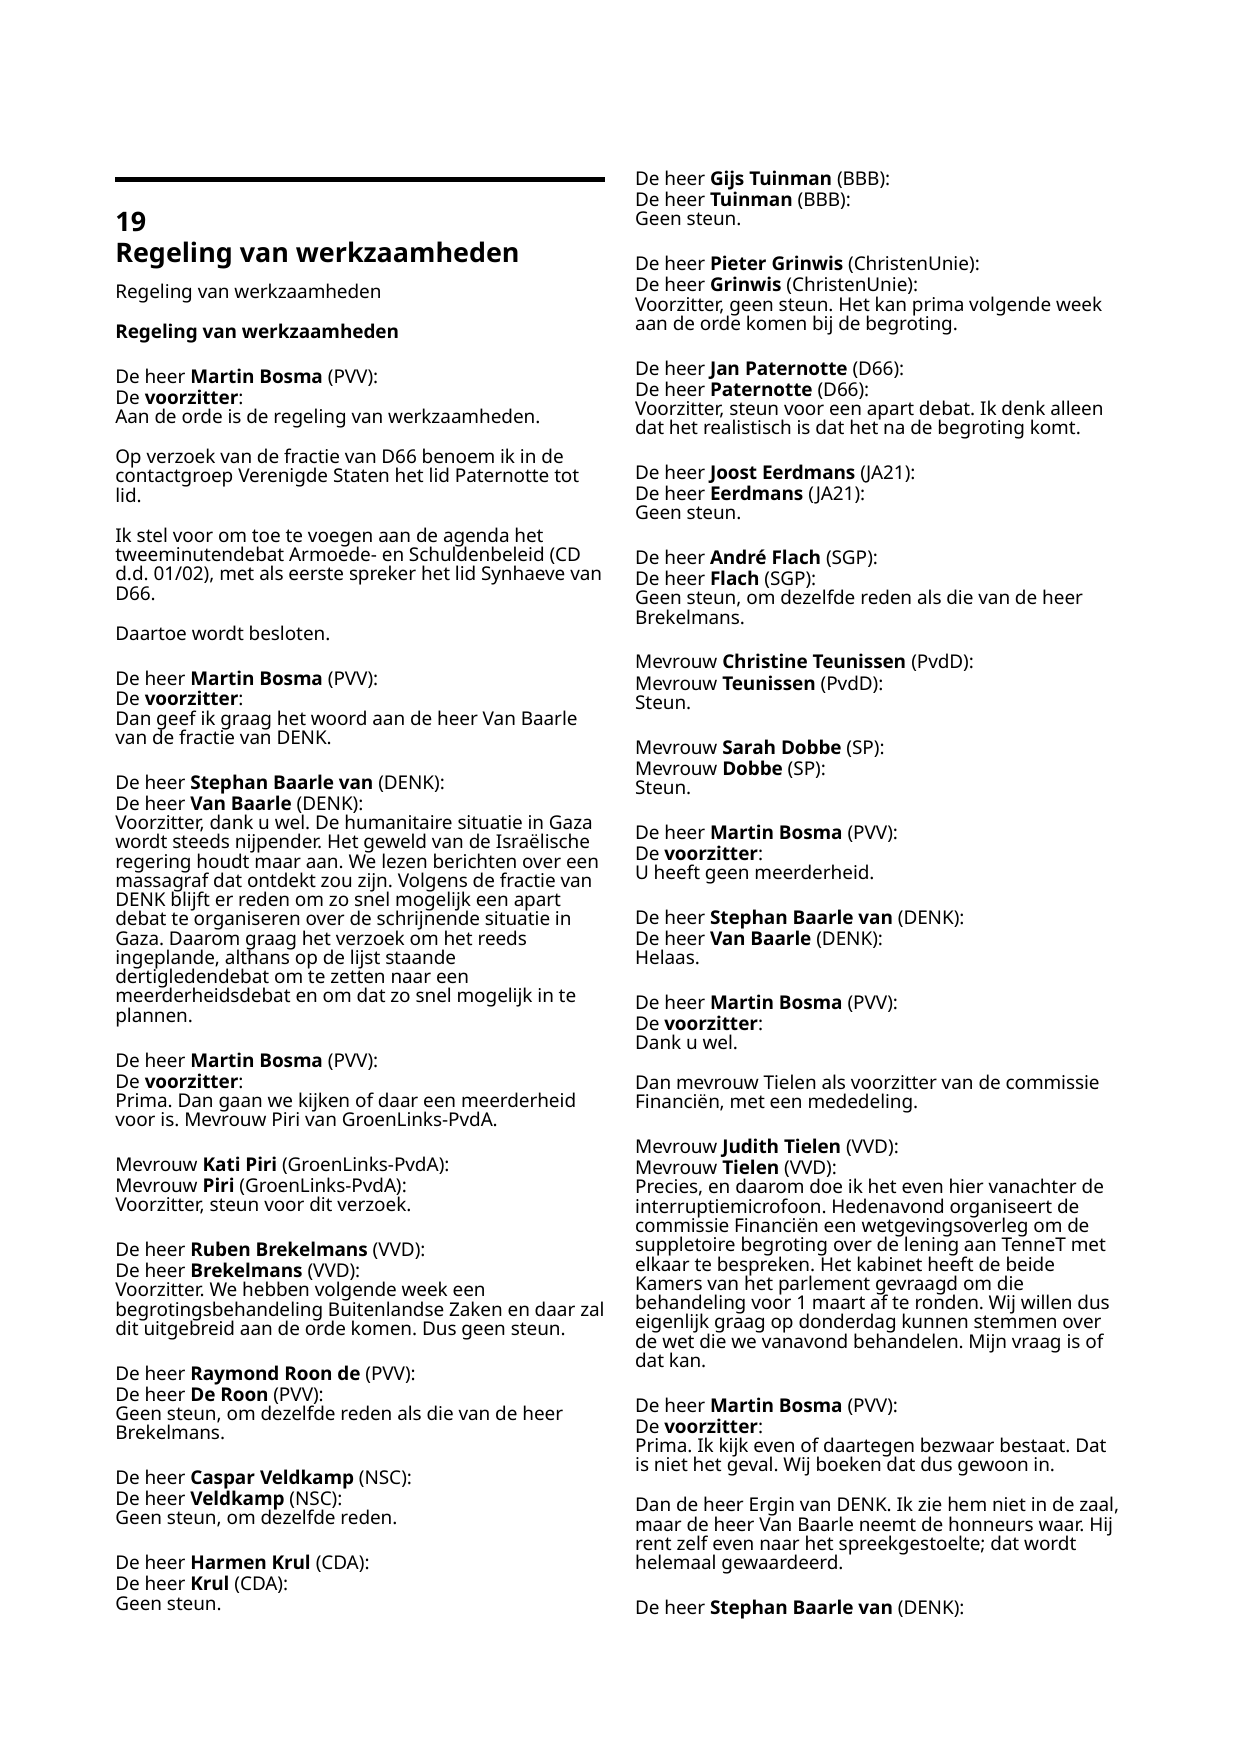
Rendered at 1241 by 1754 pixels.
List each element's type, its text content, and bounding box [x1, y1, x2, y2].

text Mevrouw Sarah Dobbe (SP): [635, 734, 1125, 759]
text De heer Martin Bosma (PVV): [115, 363, 605, 389]
text De heer Paternotte (D66): [635, 381, 1125, 400]
text De voorzitter: [115, 690, 605, 710]
text Steun. [635, 694, 1125, 713]
text Steun. [635, 779, 1125, 798]
text De heer Tuinman (BBB): [635, 191, 1125, 210]
text De voorzitter: [635, 1015, 1125, 1034]
text De heer Gijs Tuinman (BBB): [635, 165, 1125, 191]
text De heer Jan Paternotte (D66): [635, 355, 1125, 381]
text De heer Ruben Brekelmans (VVD): [115, 1236, 605, 1262]
text De heer Stephan Baarle van (DENK): [635, 1594, 1125, 1620]
text Voorzitter, dank u wel. De humanitaire situatie in Gaza wordt steeds nijpender. Het geweld van de Israëlische regering houdt maar aan. We lezen berichten over een massagraf dat ontdekt zou zijn. Volgens de fractie van DENK blijft er reden om zo snel mogelijk een apart debat te organiseren over de schrijnende situatie in Gaza. Daarom graag het verzoek om het reeds ingeplande, althans op de lijst staande dertigledendebat om te zetten naar een meerderheidsdebat en om dat zo snel mogelijk in te plannen. [115, 814, 605, 1026]
text Ik stel voor om toe te voegen aan de agenda het tweeminutendebat Armoede- en Schuldenbeleid (CD d.d. 01/02), met als eerste spreker het lid Synhaeve van D66. [115, 527, 605, 604]
text Dank u wel. [635, 1034, 1125, 1053]
text De heer Martin Bosma (PVV): [635, 989, 1125, 1015]
text De voorzitter: [635, 1418, 1125, 1437]
text Voorzitter, steun voor een apart debat. Ik denk alleen dat het realistisch is dat het na de begroting komt. [635, 400, 1125, 438]
text De heer Martin Bosma (PVV): [115, 1047, 605, 1073]
text Mevrouw Judith Tielen (VVD): [635, 1133, 1125, 1159]
text De heer Caspar Veldkamp (NSC): [115, 1464, 605, 1490]
text Prima. Ik kijk even of daartegen bezwaar bestaat. Dat is niet het geval. Wij boeken dat dus gewoon in. [635, 1437, 1125, 1476]
text De voorzitter: [635, 845, 1125, 864]
text De heer Flach (SGP): [635, 570, 1125, 589]
text Dan geef ik graag het woord aan de heer Van Baarle van de fractie van DENK. [115, 710, 605, 748]
text De heer Joost Eerdmans (JA21): [635, 459, 1125, 485]
text De heer Martin Bosma (PVV): [115, 665, 605, 690]
text Mevrouw Dobbe (SP): [635, 759, 1125, 779]
text De heer Pieter Grinwis (ChristenUnie): [635, 251, 1125, 276]
text Voorzitter. We hebben volgende week een begrotingsbehandeling Buitenlandse Zaken en daar zal dit uitgebreid aan de orde komen. Dus geen steun. [115, 1281, 605, 1339]
text Mevrouw Piri (GroenLinks-PvdA): [115, 1177, 605, 1196]
text De heer Grinwis (ChristenUnie): [635, 276, 1125, 296]
text Aan de orde is de regeling van werkzaamheden. [115, 408, 605, 427]
text De voorzitter: [115, 389, 605, 408]
text De heer Martin Bosma (PVV): [635, 819, 1125, 845]
text Mevrouw Kati Piri (GroenLinks-PvdA): [115, 1151, 605, 1177]
text Daartoe wordt besloten. [115, 624, 605, 644]
text U heeft geen meerderheid. [635, 864, 1125, 883]
text Voorzitter, steun voor dit verzoek. [115, 1196, 605, 1216]
text Geen steun. [635, 210, 1125, 230]
text 19 [115, 203, 605, 239]
text De heer Stephan Baarle van (DENK): [115, 769, 605, 795]
text De heer Stephan Baarle van (DENK): [635, 904, 1125, 930]
text De heer Raymond Roon de (PVV): [115, 1360, 605, 1386]
text Regeling van werkzaamheden [115, 323, 605, 342]
text De heer Van Baarle (DENK): [115, 795, 605, 814]
text De heer Martin Bosma (PVV): [635, 1392, 1125, 1418]
text Dan mevrouw Tielen als voorzitter van de commissie Financiën, met een mededeling. [635, 1074, 1125, 1113]
text Regeling van werkzaamheden [115, 283, 605, 302]
text Mevrouw Tielen (VVD): [635, 1159, 1125, 1178]
text Mevrouw Christine Teunissen (PvdD): [635, 649, 1125, 674]
text De heer De Roon (PVV): [115, 1386, 605, 1405]
text Prima. Dan gaan we kijken of daar een meerderheid voor is. Mevrouw Piri van GroenLinks-PvdA. [115, 1092, 605, 1130]
text Voorzitter, geen steun. Het kan prima volgende week aan de orde komen bij de begroting. [635, 296, 1125, 334]
text Mevrouw Teunissen (PvdD): [635, 674, 1125, 694]
text De heer Veldkamp (NSC): [115, 1490, 605, 1509]
text De voorzitter: [115, 1073, 605, 1092]
text Op verzoek van de fractie van D66 benoem ik in de contactgroep Verenigde Staten het lid Paternotte tot lid. [115, 448, 605, 506]
text De heer André Flach (SGP): [635, 544, 1125, 570]
text De heer Eerdmans (JA21): [635, 485, 1125, 504]
text Regeling van werkzaamheden [115, 239, 605, 283]
text De heer Krul (CDA): [115, 1575, 605, 1594]
text Geen steun, om dezelfde reden. [115, 1509, 605, 1529]
text Geen steun. [635, 504, 1125, 523]
text Geen steun, om dezelfde reden als die van de heer Brekelmans. [115, 1405, 605, 1443]
text Precies, en daarom doe ik het even hier vanachter de interruptiemicrofoon. Hedenavond organiseert de commissie Financiën een wetgevingsoverleg om de suppletoire begroting over de lening aan TenneT met elkaar te bespreken. Het kabinet heeft de beide Kamers van het parlement gevraagd om die behandeling voor 1 maart af te ronden. Wij willen dus eigenlijk graag op donderdag kunnen stemmen over de wet die we vanavond behandelen. Mijn vraag is of dat kan. [635, 1178, 1125, 1371]
text De heer Brekelmans (VVD): [115, 1262, 605, 1281]
text Dan de heer Ergin van DENK. Ik zie hem niet in de zaal, maar de heer Van Baarle neemt de honneurs waar. Hij rent zelf even naar het spreekgestoelte; dat wordt helemaal gewaardeerd. [635, 1496, 1125, 1573]
text De heer Van Baarle (DENK): [635, 930, 1125, 949]
text Helaas. [635, 949, 1125, 968]
text Geen steun, om dezelfde reden als die van de heer Brekelmans. [635, 589, 1125, 628]
text Geen steun. [115, 1594, 605, 1614]
text De heer Harmen Krul (CDA): [115, 1549, 605, 1575]
